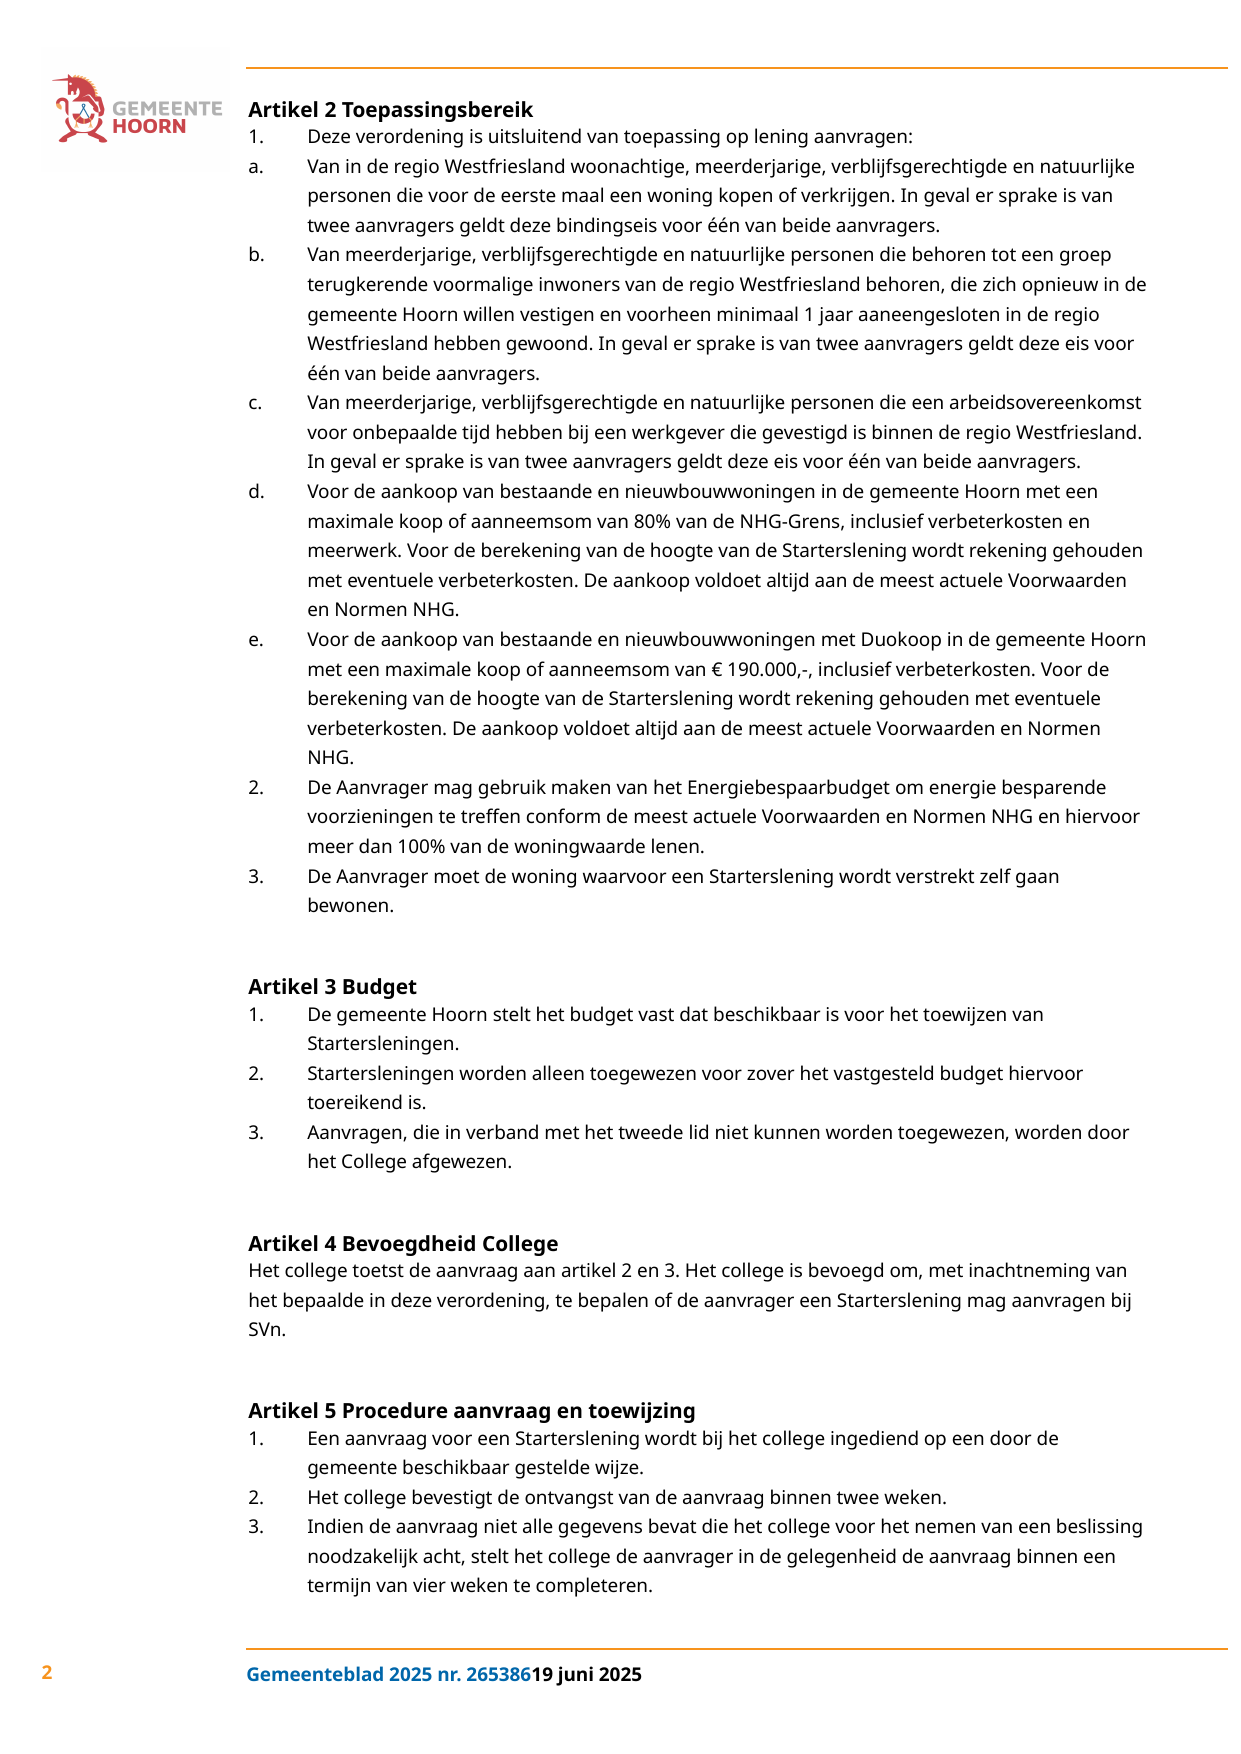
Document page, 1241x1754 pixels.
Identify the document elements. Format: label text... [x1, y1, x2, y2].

text Artikel 3 Budget [248, 972, 1152, 1001]
list Voor de aankoop van bestaande en nieuwbouwwoningen in de gemeente Hoorn met een maximale koop of aanneemsom van 80% van de NHG-Grens, inclusief verbeterkosten en meerwerk. Voor de berekening van de hoogte van de Starterslening wordt rekening gehouden met eventuele verbeterkosten. De aankoop voldoet altijd aan de meest actuele Voorwaarden en Normen NHG. [248, 478, 1152, 622]
list De Aanvrager mag gebruik maken van het Energiebespaarbudget om energie besparende voorzieningen te treffen conform de meest actuele Voorwaarden en Normen NHG en hiervoor meer dan 100% van de woningwaarde lenen. [248, 774, 1152, 859]
list De gemeente Hoorn stelt het budget vast dat beschikbaar is voor het toewijzen van Startersleningen. [248, 1001, 1152, 1056]
list Een aanvraag voor een Starterslening wordt bij het college ingediend op een door de gemeente beschikbaar gestelde wijze. [248, 1425, 1152, 1480]
text Artikel 4 Bevoegdheid College [248, 1229, 1152, 1257]
list Van meerderjarige, verblijfsgerechtigde en natuurlijke personen die behoren tot een groep terugkerende voormalige inwoners van de regio Westfriesland behoren, die zich opnieuw in de gemeente Hoorn willen vestigen en voorheen minimaal 1 jaar aaneengesloten in de regio Westfriesland hebben gewoond. In geval er sprake is van twee aanvragers geldt deze eis voor één van beide aanvragers. [248, 242, 1152, 386]
text Artikel 5 Procedure aanvraag en toewijzing [248, 1396, 1152, 1425]
text Het college toetst de aanvraag aan artikel 2 en 3. Het college is bevoegd om, met inachtneming van het bepaalde in deze verordening, te bepalen of de aanvrager een Starterslening mag aanvragen bij SVn. [248, 1257, 1152, 1342]
list Het college bevestigt de ontvangst van de aanvraag binnen twee weken. [248, 1484, 1152, 1510]
list Voor de aankoop van bestaande en nieuwbouwwoningen met Duokoop in de gemeente Hoorn met een maximale koop of aanneemsom van € 190.000,-, inclusief verbeterkosten. Voor de berekening van de hoogte van de Starterslening wordt rekening gehouden met eventuele verbeterkosten. De aankoop voldoet altijd aan de meest actuele Voorwaarden en Normen NHG. [248, 626, 1152, 770]
list Deze verordening is uitsluitend van toepassing op lening aanvragen: [248, 123, 1152, 149]
list Aanvragen, die in verband met het tweede lid niet kunnen worden toegewezen, worden door het College afgewezen. [248, 1119, 1152, 1174]
list Indien de aanvraag niet alle gegevens bevat die het college voor het nemen van een beslissing noodzakelijk acht, stelt het college de aanvrager in de gelegenheid de aanvraag binnen een termijn van vier weken te completeren. [248, 1513, 1152, 1598]
list Van in de regio Westfriesland woonachtige, meerderjarige, verblijfsgerechtigde en natuurlijke personen die voor de eerste maal een woning kopen of verkrijgen. In geval er sprake is van twee aanvragers geldt deze bindingseis voor één van beide aanvragers. [248, 153, 1152, 238]
picture [41, 47, 231, 172]
text Artikel 2 Toepassingsbereik [248, 95, 1152, 123]
list Van meerderjarige, verblijfsgerechtigde en natuurlijke personen die een arbeidsovereenkomst voor onbepaalde tijd hebben bij een werkgever die gevestigd is binnen de regio Westfriesland. In geval er sprake is van twee aanvragers geldt deze eis voor één van beide aanvragers. [248, 389, 1152, 474]
list De Aanvrager moet de woning waarvoor een Starterslening wordt verstrekt zelf gaan bewonen. [248, 863, 1152, 918]
list Startersleningen worden alleen toegewezen voor zover het vastgesteld budget hiervoor toereikend is. [248, 1060, 1152, 1115]
